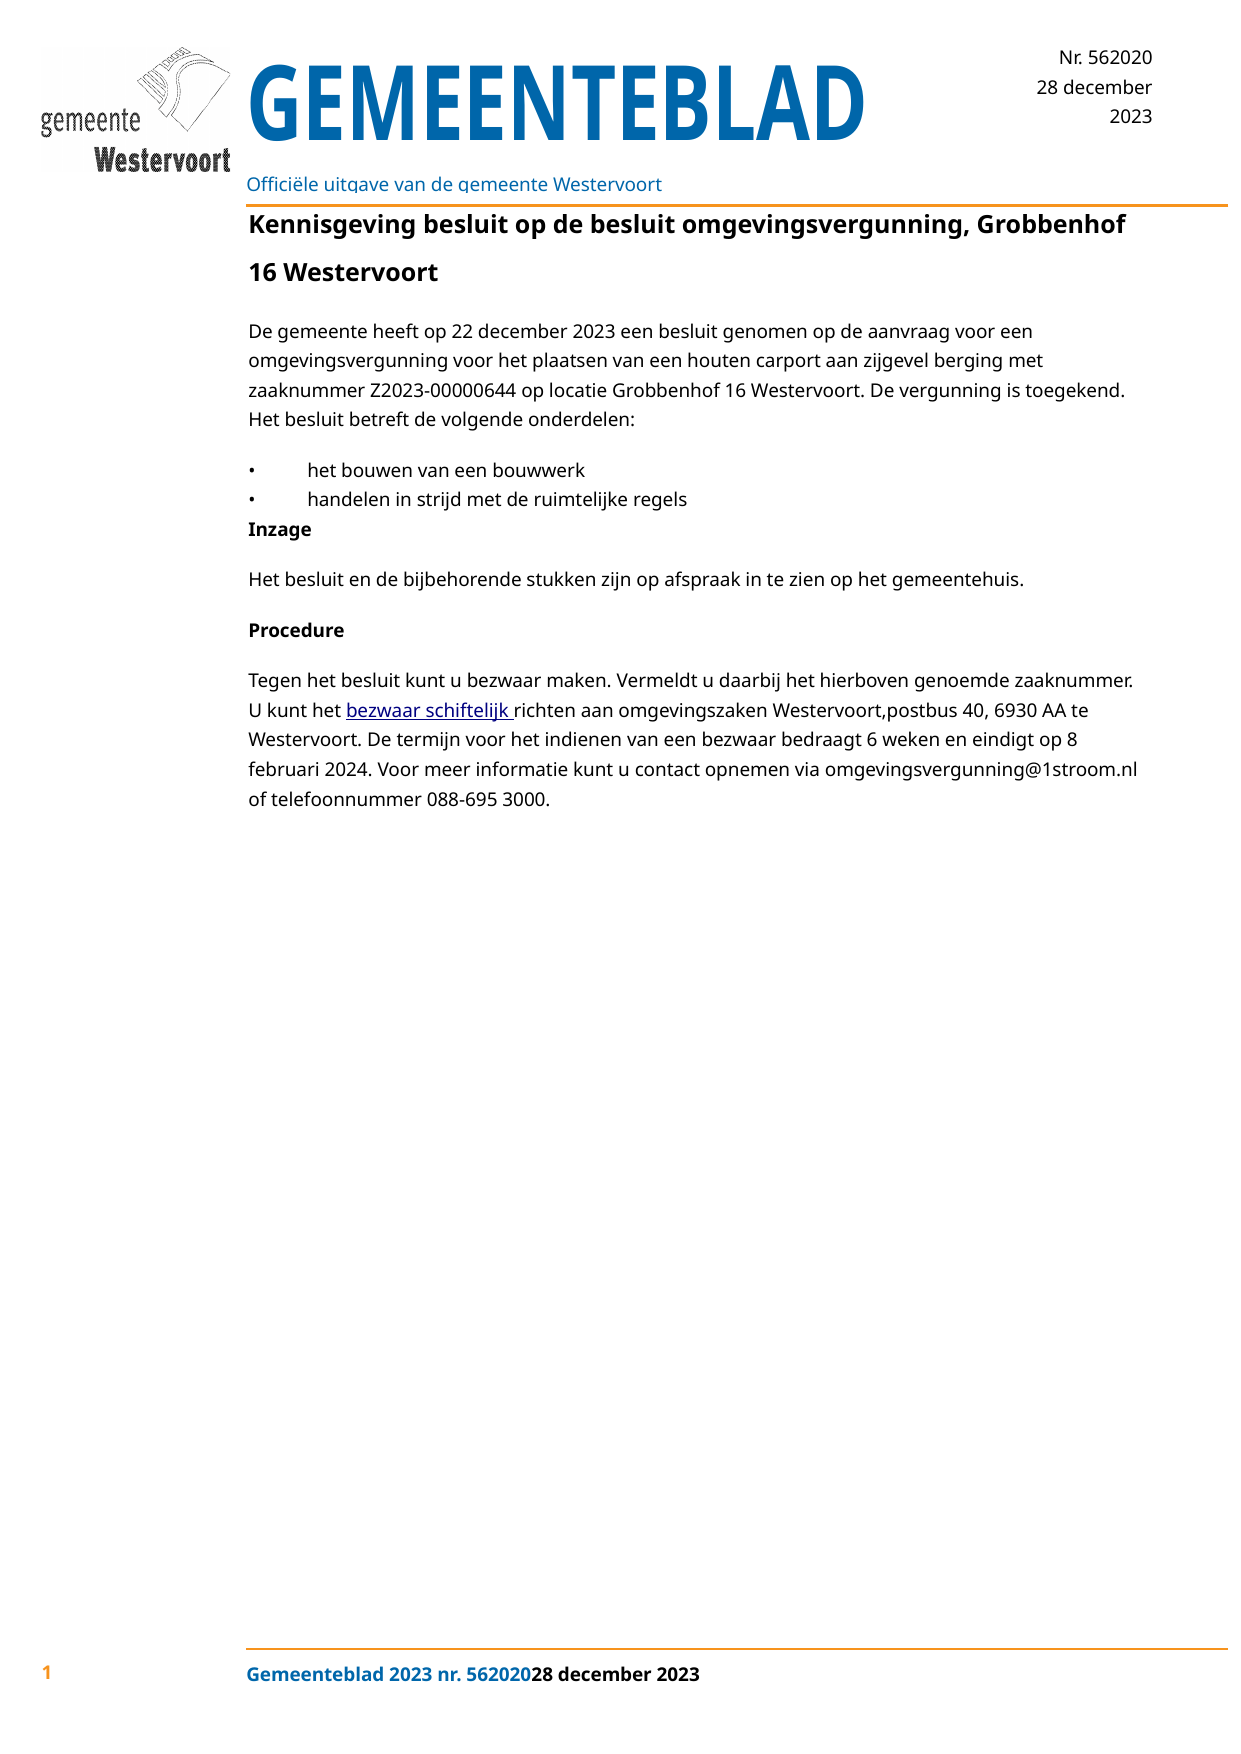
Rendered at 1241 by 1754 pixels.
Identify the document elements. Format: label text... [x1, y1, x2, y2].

list handelen in strijd met de ruimtelijke regels [248, 487, 1152, 512]
text Het besluit en de bijbehorende stukken zijn op afspraak in te zien op het gemeentehuis. [248, 567, 1152, 592]
text Inzage [248, 516, 1152, 542]
list het bouwen van een bouwwerk [248, 457, 1152, 483]
text De gemeente heeft op 22 december 2023 een besluit genomen op de aanvraag voor een omgevingsvergunning voor het plaatsen van een houten carport aan zijgevel berging met zaaknummer Z2023-00000644 op locatie Grobbenhof 16 Westervoort. De vergunning is toegekend. Het besluit betreft de volgende onderdelen: [248, 318, 1152, 432]
text Tegen het besluit kunt u bezwaar maken. Vermeldt u daarbij het hierboven genoemde zaaknummer. U kunt het bezwaar schiftelijk richten aan omgevingszaken Westervoort,postbus 40, 6930 AA te Westervoort. De termijn voor het indienen van een bezwaar bedraagt 6 weken en eindigt op 8 februari 2024. Voor meer informatie kunt u contact opnemen via omgevingsvergunning@1stroom.nl of telefoonnummer 088-695 3000. [248, 667, 1152, 812]
text Procedure [248, 617, 1152, 643]
picture [41, 47, 231, 172]
text Kennisgeving besluit op de besluit omgevingsvergunning, Grobbenhof 16 Westervoort [248, 207, 1152, 288]
